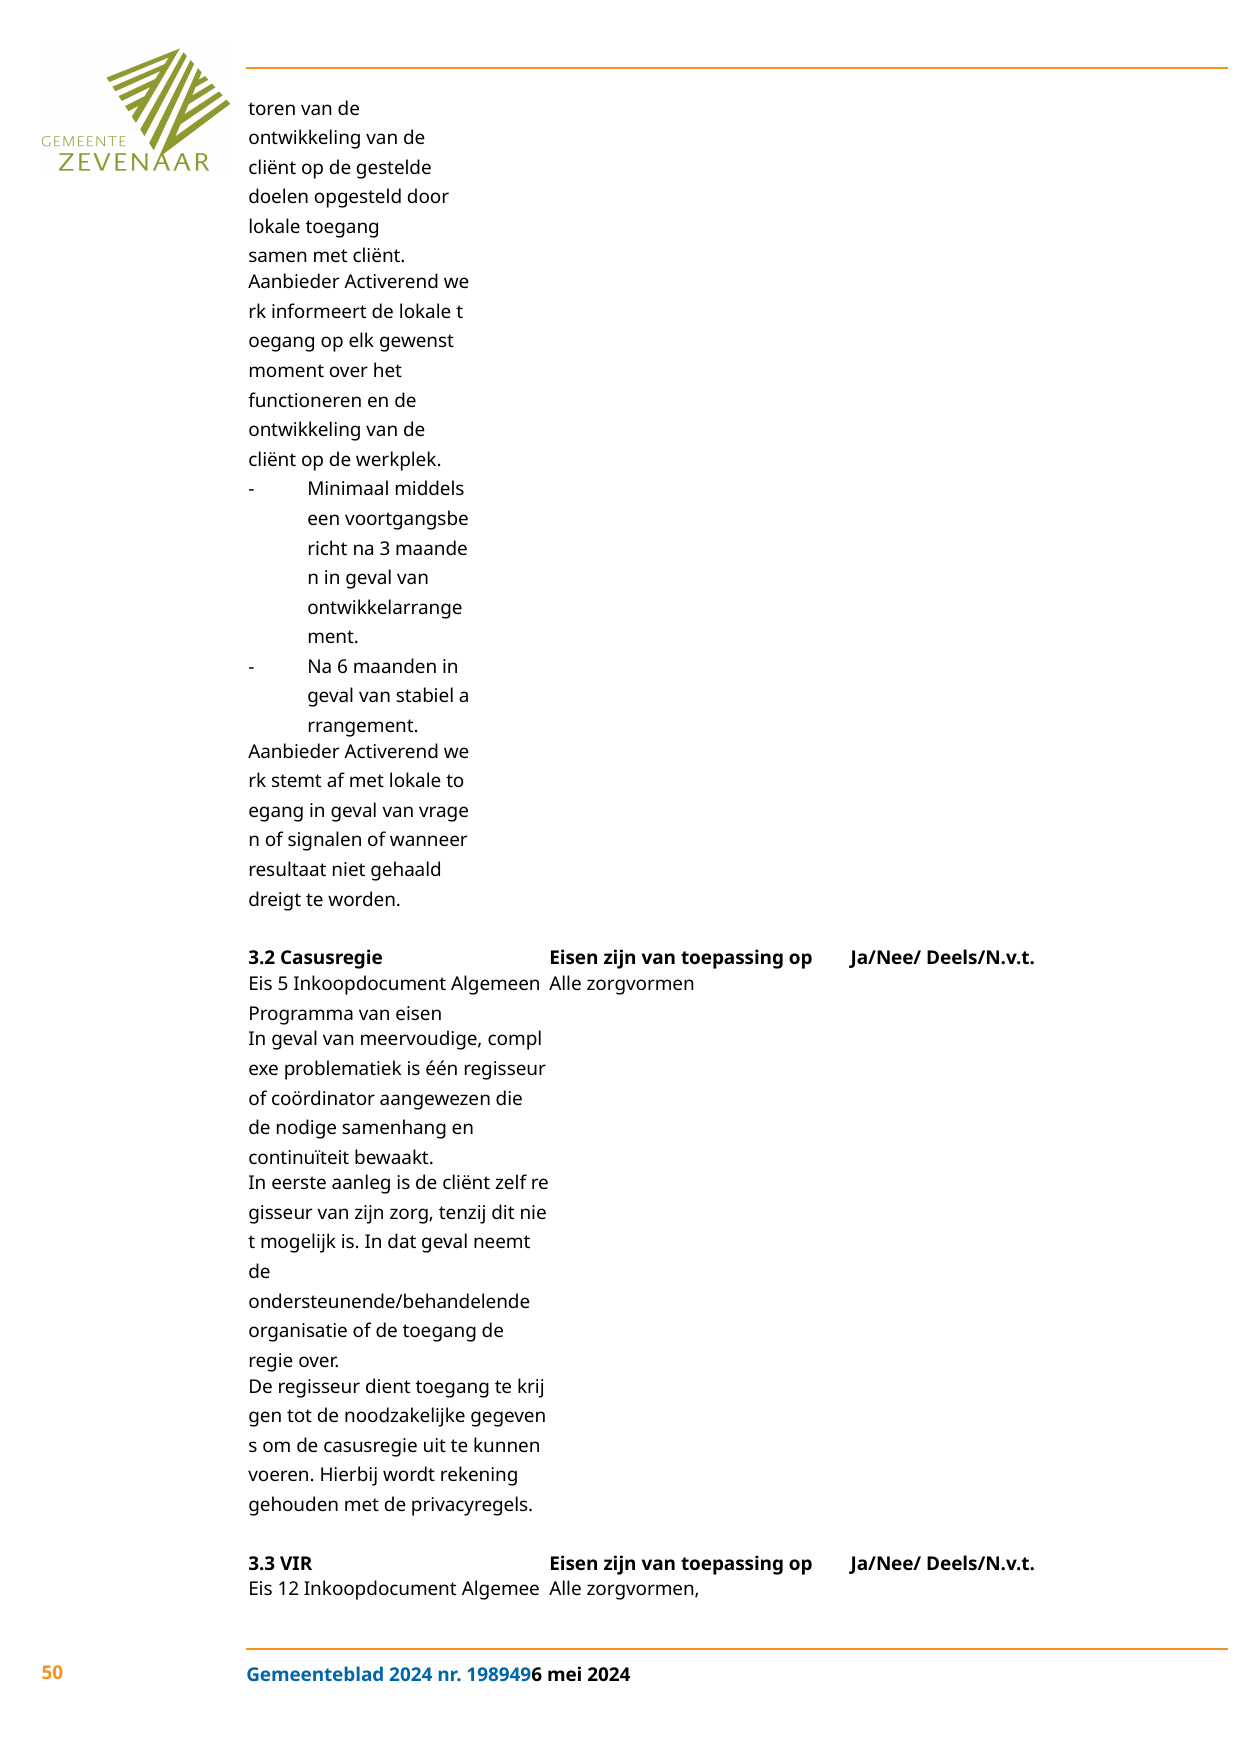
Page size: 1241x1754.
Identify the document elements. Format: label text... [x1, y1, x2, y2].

table_cell Eis 5 Inkoopdocument Algemeen Programma van eisen [248, 970, 549, 1026]
table_cell Alle zorgvormen, [549, 1576, 850, 1601]
table_cell [474, 95, 700, 268]
table_cell [850, 1170, 1152, 1373]
table_header Eisen zijn van toepassing op [549, 1550, 850, 1576]
table_cell In geval van meervoudige, complexe problematiek is één regisseur of coördinator aangewezen die de nodige samenhang en continuïteit bewaakt. [248, 1026, 549, 1169]
table_header Ja/Nee/ Deels/N.v.t. [850, 1550, 1152, 1576]
table_cell In eerste aanleg is de cliënt zelf regisseur van zijn zorg, tenzij dit niet mogelijk is. In dat geval neemt de ondersteunende/behandelende organisatie of de toegang de regie over. [248, 1170, 549, 1373]
table_cell Alle zorgvormen [549, 970, 850, 1026]
table_cell Aanbieder Activerend werk informeert de lokale toegang op elk gewenst moment over het functioneren en de ontwikkeling van de cliënt op de werkplek. Minimaal middels een voortgangsbericht na 3 maanden in geval van ontwikkelarrangement. Na 6 maanden in geval van stabiel arrangement. [248, 269, 474, 738]
table_cell Eis 12 Inkoopdocument Algemee [248, 1576, 549, 1601]
table_header Eisen zijn van toepassing op [549, 945, 850, 970]
table_cell Aanbieder Activerend werk stemt af met lokale toegang in geval van vragen of signalen of wanneer resultaat niet gehaald dreigt te worden. [248, 738, 474, 912]
table_cell [474, 738, 700, 912]
table_cell [474, 269, 700, 738]
table_cell [850, 1026, 1152, 1169]
table_cell De regisseur dient toegang te krijgen tot de noodzakelijke gegevens om de casusregie uit te kunnen voeren. Hierbij wordt rekening gehouden met de privacyregels. [248, 1373, 549, 1517]
table_header 3.3 VIR [248, 1550, 549, 1576]
picture [41, 47, 231, 172]
table_cell [549, 1026, 850, 1169]
table_cell [549, 1373, 850, 1517]
table_cell [549, 1170, 850, 1373]
table_cell [850, 1576, 1152, 1601]
table_header 3.2 Casusregie [248, 945, 549, 970]
table_header Ja/Nee/ Deels/N.v.t. [850, 945, 1152, 970]
table_cell [700, 738, 926, 912]
table_cell [850, 1373, 1152, 1517]
table_cell [850, 970, 1152, 1026]
table_cell toren van de ontwikkeling van de cliënt op de gestelde doelen opgesteld door lokale toegang samen met cliënt. [248, 95, 474, 268]
table_cell [700, 269, 926, 738]
table_cell [700, 95, 926, 268]
